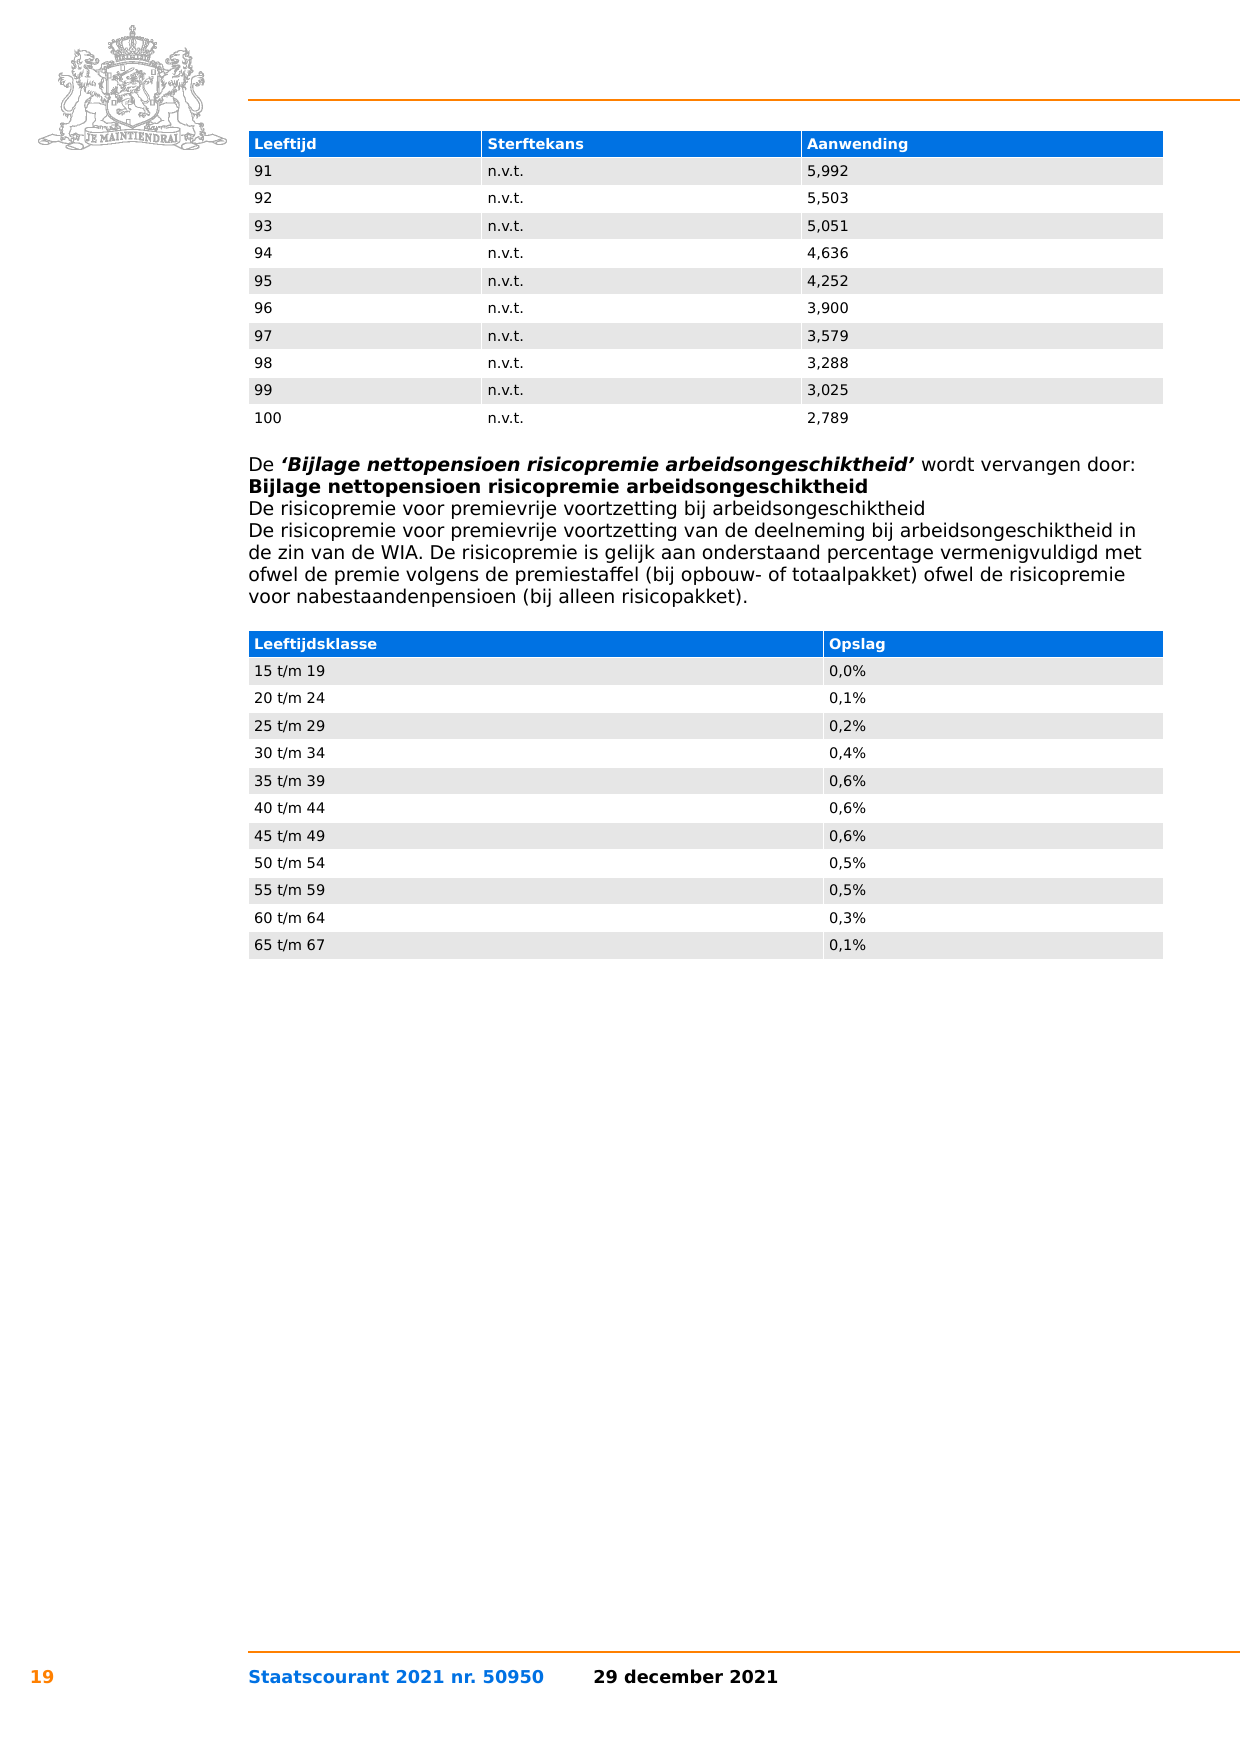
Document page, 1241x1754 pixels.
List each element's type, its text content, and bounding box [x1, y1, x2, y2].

table_cell 0,1% [824, 932, 1163, 959]
table_cell 3,288 [802, 350, 1163, 376]
table_cell n.v.t. [482, 213, 801, 239]
table_cell 25 t/m 29 [249, 713, 823, 739]
table_cell 4,636 [802, 241, 1163, 267]
table_cell 0,0% [824, 658, 1163, 685]
table_cell 0,1% [824, 686, 1163, 712]
table_cell 0,6% [824, 823, 1163, 849]
table_cell 5,051 [802, 213, 1163, 239]
table_cell 0,3% [824, 905, 1163, 931]
table_cell 0,6% [824, 795, 1163, 822]
table_cell 94 [249, 241, 481, 267]
table_cell 60 t/m 64 [249, 905, 823, 931]
table_cell 55 t/m 59 [249, 878, 823, 904]
table_header Aanwending [802, 131, 1163, 157]
table_cell 97 [249, 323, 481, 349]
table_cell n.v.t. [482, 323, 801, 349]
table_cell 95 [249, 268, 481, 294]
table_cell 91 [249, 158, 481, 185]
table_cell 3,025 [802, 378, 1163, 404]
table_cell n.v.t. [482, 405, 801, 431]
table_cell 93 [249, 213, 481, 239]
table_cell 99 [249, 378, 481, 404]
table_cell 0,5% [824, 878, 1163, 904]
text De risicopremie voor premievrije voortzetting van de deelneming bij arbeidsongeschiktheid in de zin van de WIA. De risicopremie is gelijk aan onderstaand percentage vermenigvuldigd met ofwel de premie volgens de premiestaffel (bij opbouw- of totaalpakket) ofwel de risicopremie voor nabestaandenpensioen (bij alleen risicopakket). [248, 520, 1163, 608]
table_cell 5,503 [802, 186, 1163, 212]
table_cell 50 t/m 54 [249, 850, 823, 876]
table_cell 0,2% [824, 713, 1163, 739]
table_cell 40 t/m 44 [249, 795, 823, 822]
table_header Leeftijdsklasse [249, 631, 823, 657]
table_header Sterftekans [482, 131, 801, 157]
table_cell 5,992 [802, 158, 1163, 185]
table_header Opslag [824, 631, 1163, 657]
table_cell 65 t/m 67 [249, 932, 823, 959]
table_cell 35 t/m 39 [249, 768, 823, 794]
text De ‘Bijlage nettopensioen risicopremie arbeidsongeschiktheid’ wordt vervangen door: [248, 454, 1163, 476]
table_cell 3,900 [802, 295, 1163, 322]
table_cell 0,6% [824, 768, 1163, 794]
table_cell 92 [249, 186, 481, 212]
table_cell n.v.t. [482, 295, 801, 322]
table_cell n.v.t. [482, 378, 801, 404]
table_cell n.v.t. [482, 241, 801, 267]
table_cell n.v.t. [482, 268, 801, 294]
table_cell 45 t/m 49 [249, 823, 823, 849]
table_cell n.v.t. [482, 350, 801, 376]
table_cell 30 t/m 34 [249, 741, 823, 767]
text Bijlage nettopensioen risicopremie arbeidsongeschiktheid [248, 476, 1163, 498]
table_cell 0,4% [824, 741, 1163, 767]
picture [38, 25, 227, 150]
table_cell 0,5% [824, 850, 1163, 876]
text De risicopremie voor premievrije voortzetting bij arbeidsongeschiktheid [248, 498, 1163, 520]
table_cell 2,789 [802, 405, 1163, 431]
table_cell n.v.t. [482, 158, 801, 185]
table_cell 96 [249, 295, 481, 322]
table_cell 98 [249, 350, 481, 376]
table_header Leeftijd [249, 131, 481, 157]
table_cell 20 t/m 24 [249, 686, 823, 712]
table_cell n.v.t. [482, 186, 801, 212]
table_cell 100 [249, 405, 481, 431]
table_cell 4,252 [802, 268, 1163, 294]
table_cell 3,579 [802, 323, 1163, 349]
table_cell 15 t/m 19 [249, 658, 823, 685]
